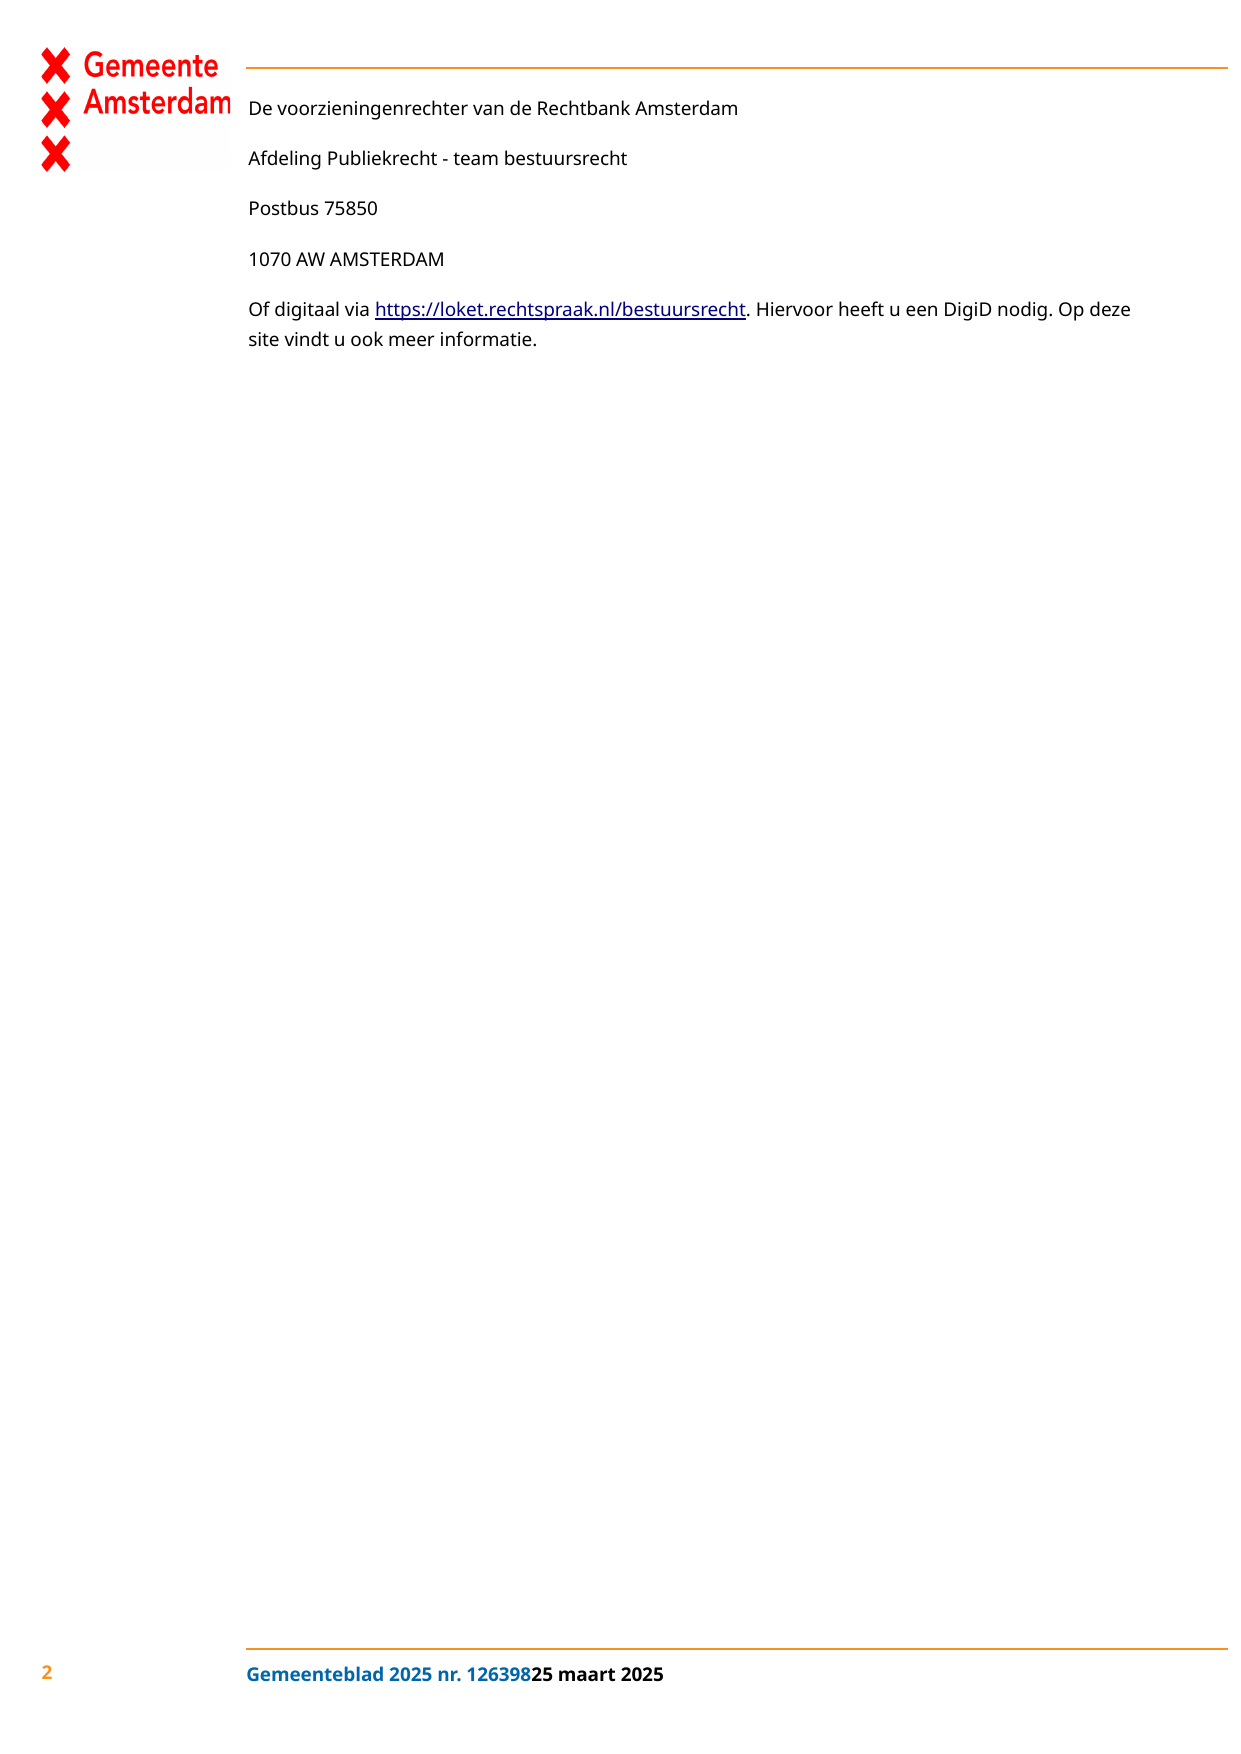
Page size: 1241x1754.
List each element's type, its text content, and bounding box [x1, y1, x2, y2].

text Of digitaal via https://loket.rechtspraak.nl/bestuursrecht. Hiervoor heeft u een DigiD nodig. Op deze site vindt u ook meer informatie. [248, 296, 1152, 352]
picture [41, 47, 231, 172]
text De voorzieningenrechter van de Rechtbank Amsterdam [248, 95, 1152, 121]
text 1070 AW AMSTERDAM [248, 246, 1152, 272]
text Postbus 75850 [248, 196, 1152, 221]
text Afdeling Publiekrecht - team bestuursrecht [248, 145, 1152, 171]
